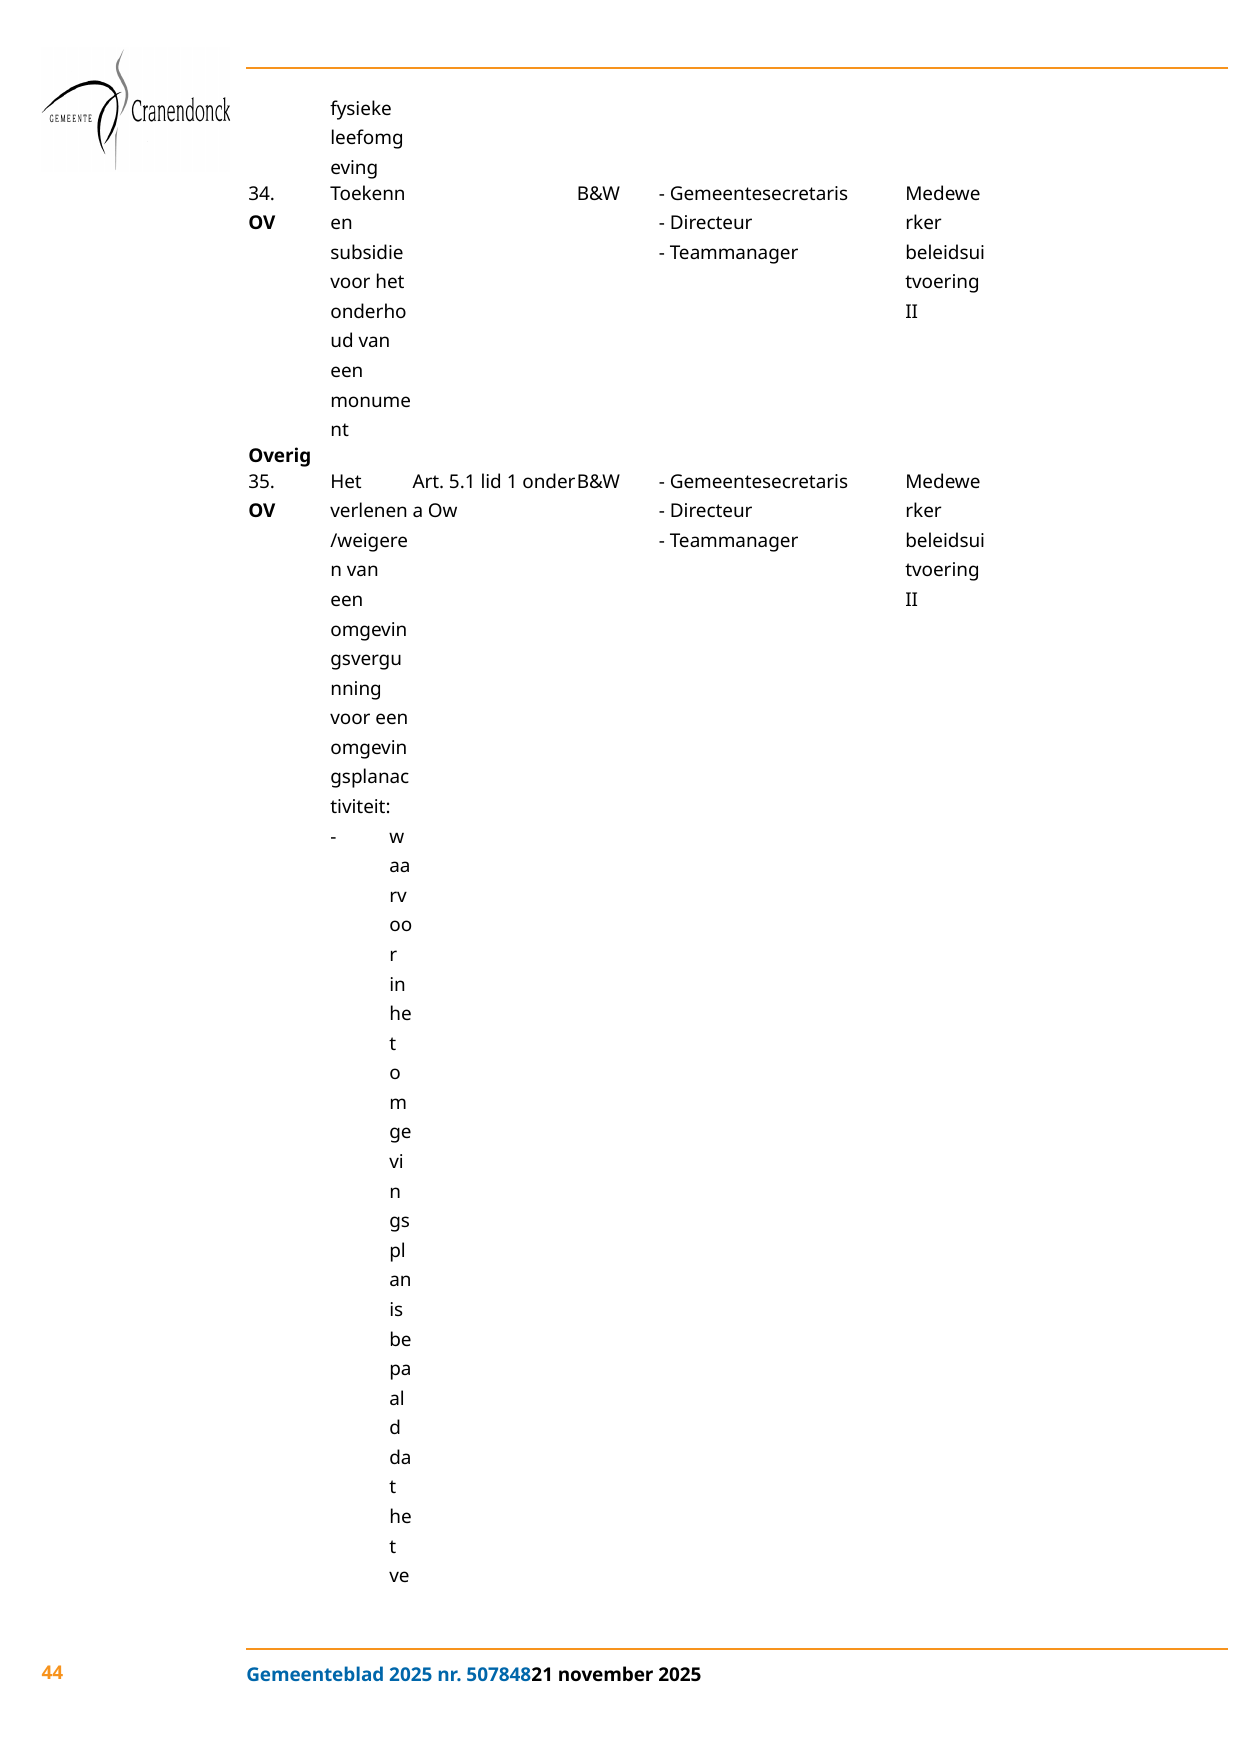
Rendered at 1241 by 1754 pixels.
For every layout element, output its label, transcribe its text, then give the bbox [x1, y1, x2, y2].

table_cell Toekennen subsidie voor het onderhoud van een monument [330, 180, 412, 442]
table_cell - Gemeentesecretaris - Directeur - Teammanager [659, 468, 905, 1588]
table_cell Medewerker beleidsuitvoering II [905, 180, 987, 442]
table_cell [248, 95, 330, 180]
table_cell fysieke leefomgeving [330, 95, 412, 180]
table_cell [987, 95, 1152, 180]
table_cell - Gemeentesecretaris - Directeur - Teammanager [659, 180, 905, 442]
table_cell B&W [577, 468, 659, 1588]
table_cell Het verlenen/weigeren van een omgevingsvergunning voor een omgevingsplanactiviteit: waarvoor in het omgevingsplan is bepaald dat het ve [330, 468, 412, 1588]
table_cell [987, 468, 1152, 1588]
table_cell [412, 180, 577, 442]
table_cell 35. OV [248, 468, 330, 1588]
table_cell [987, 180, 1152, 442]
table_cell Art. 5.1 lid 1 onder a Ow [412, 468, 577, 1588]
table_cell 34. OV [248, 180, 330, 442]
table_cell [412, 95, 577, 180]
picture [41, 47, 231, 172]
table_cell Medewerker beleidsuitvoering II [905, 468, 987, 1588]
table_cell Overig [248, 442, 1152, 468]
table_cell [577, 95, 659, 180]
table_cell [905, 95, 987, 180]
table_cell B&W [577, 180, 659, 442]
table_cell [659, 95, 905, 180]
